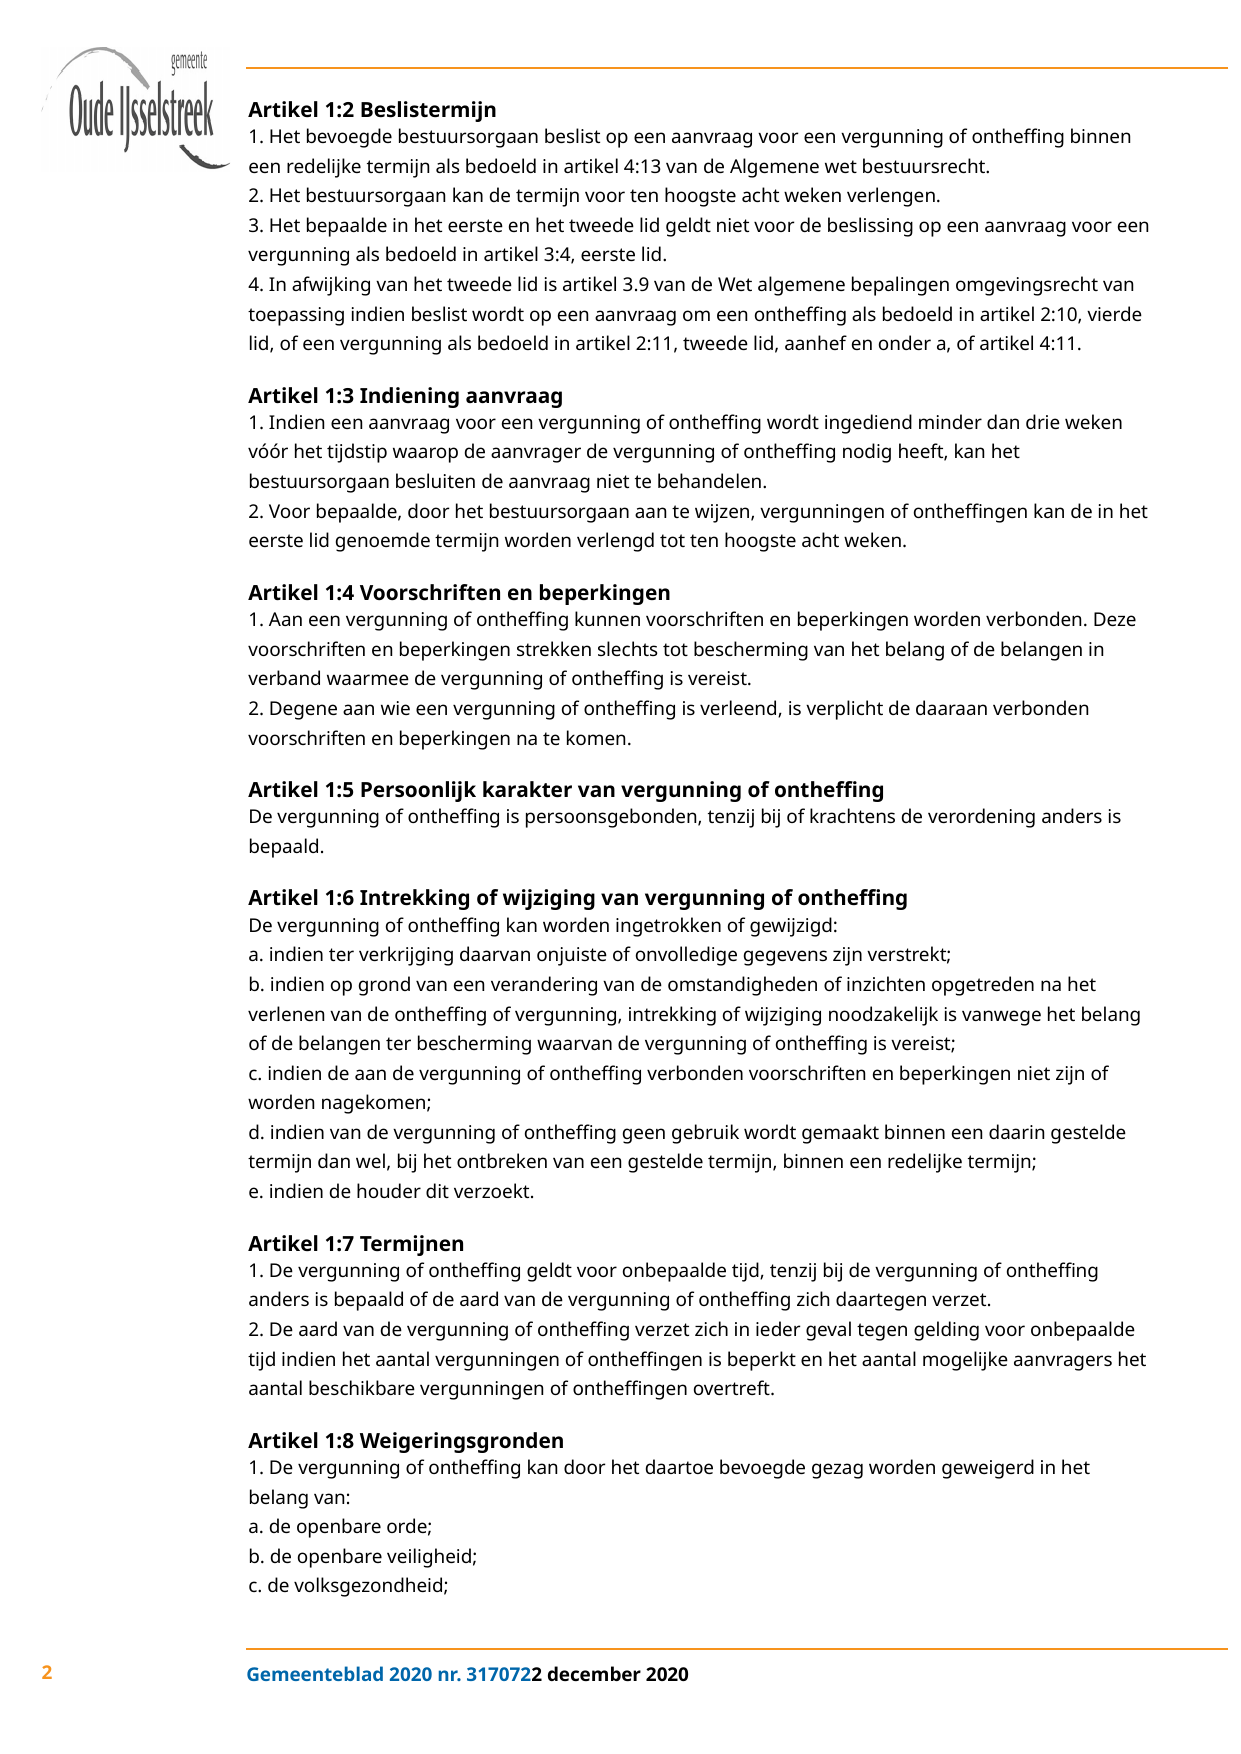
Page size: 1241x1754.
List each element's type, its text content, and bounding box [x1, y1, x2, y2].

text 4. In afwijking van het tweede lid is artikel 3.9 van de Wet algemene bepalingen omgevingsrecht van toepassing indien beslist wordt op een aanvraag om een ontheffing als bedoeld in artikel 2:10, vierde lid, of een vergunning als bedoeld in artikel 2:11, tweede lid, aanhef en onder a, of artikel 4:11. [248, 271, 1152, 356]
text c. de volksgezondheid; [248, 1573, 1152, 1598]
text De vergunning of ontheffing is persoonsgebonden, tenzij bij of krachtens de verordening anders is bepaald. [248, 803, 1152, 859]
text Artikel 1:5 Persoonlijk karakter van vergunning of ontheffing [248, 775, 1152, 803]
text Artikel 1:3 Indiening aanvraag [248, 381, 1152, 409]
picture [41, 47, 231, 172]
text 1. De vergunning of ontheffing geldt voor onbepaalde tijd, tenzij bij de vergunning of ontheffing anders is bepaald of de aard van de vergunning of ontheffing zich daartegen verzet. [248, 1257, 1152, 1312]
text b. de openbare veiligheid; [248, 1543, 1152, 1569]
text 1. Het bevoegde bestuursorgaan beslist op een aanvraag voor een vergunning of ontheffing binnen een redelijke termijn als bedoeld in artikel 4:13 van de Algemene wet bestuursrecht. [248, 123, 1152, 178]
text Artikel 1:6 Intrekking of wijziging van vergunning of ontheffing [248, 883, 1152, 912]
text 1. Indien een aanvraag voor een vergunning of ontheffing wordt ingediend minder dan drie weken vóór het tijdstip waarop de aanvrager de vergunning of ontheffing nodig heeft, kan het bestuursorgaan besluiten de aanvraag niet te behandelen. [248, 409, 1152, 494]
text 2. Het bestuursorgaan kan de termijn voor ten hoogste acht weken verlengen. [248, 182, 1152, 208]
text Artikel 1:8 Weigeringsgronden [248, 1426, 1152, 1454]
text b. indien op grond van een verandering van de omstandigheden of inzichten opgetreden na het verlenen van de ontheffing of vergunning, intrekking of wijziging noodzakelijk is vanwege het belang of de belangen ter bescherming waarvan de vergunning of ontheffing is vereist; [248, 971, 1152, 1056]
text 1. Aan een vergunning of ontheffing kunnen voorschriften en beperkingen worden verbonden. Deze voorschriften en beperkingen strekken slechts tot bescherming van het belang of de belangen in verband waarmee de vergunning of ontheffing is vereist. [248, 606, 1152, 691]
text 2. Degene aan wie een vergunning of ontheffing is verleend, is verplicht de daaraan verbonden voorschriften en beperkingen na te komen. [248, 695, 1152, 750]
text 2. Voor bepaalde, door het bestuursorgaan aan te wijzen, vergunningen of ontheffingen kan de in het eerste lid genoemde termijn worden verlengd tot ten hoogste acht weken. [248, 498, 1152, 553]
text a. indien ter verkrijging daarvan onjuiste of onvolledige gegevens zijn verstrekt; [248, 942, 1152, 967]
text c. indien de aan de vergunning of ontheffing verbonden voorschriften en beperkingen niet zijn of worden nagekomen; [248, 1060, 1152, 1115]
text e. indien de houder dit verzoekt. [248, 1178, 1152, 1204]
text Artikel 1:7 Termijnen [248, 1229, 1152, 1257]
text Artikel 1:4 Voorschriften en beperkingen [248, 578, 1152, 606]
text De vergunning of ontheffing kan worden ingetrokken of gewijzigd: [248, 912, 1152, 938]
text 1. De vergunning of ontheffing kan door het daartoe bevoegde gezag worden geweigerd in het belang van: [248, 1454, 1152, 1509]
text 3. Het bepaalde in het eerste en het tweede lid geldt niet voor de beslissing op een aanvraag voor een vergunning als bedoeld in artikel 3:4, eerste lid. [248, 212, 1152, 267]
text 2. De aard van de vergunning of ontheffing verzet zich in ieder geval tegen gelding voor onbepaalde tijd indien het aantal vergunningen of ontheffingen is beperkt en het aantal mogelijke aanvragers het aantal beschikbare vergunningen of ontheffingen overtreft. [248, 1316, 1152, 1401]
text Artikel 1:2 Beslistermijn [248, 95, 1152, 123]
text d. indien van de vergunning of ontheffing geen gebruik wordt gemaakt binnen een daarin gestelde termijn dan wel, bij het ontbreken van een gestelde termijn, binnen een redelijke termijn; [248, 1119, 1152, 1174]
text a. de openbare orde; [248, 1513, 1152, 1539]
